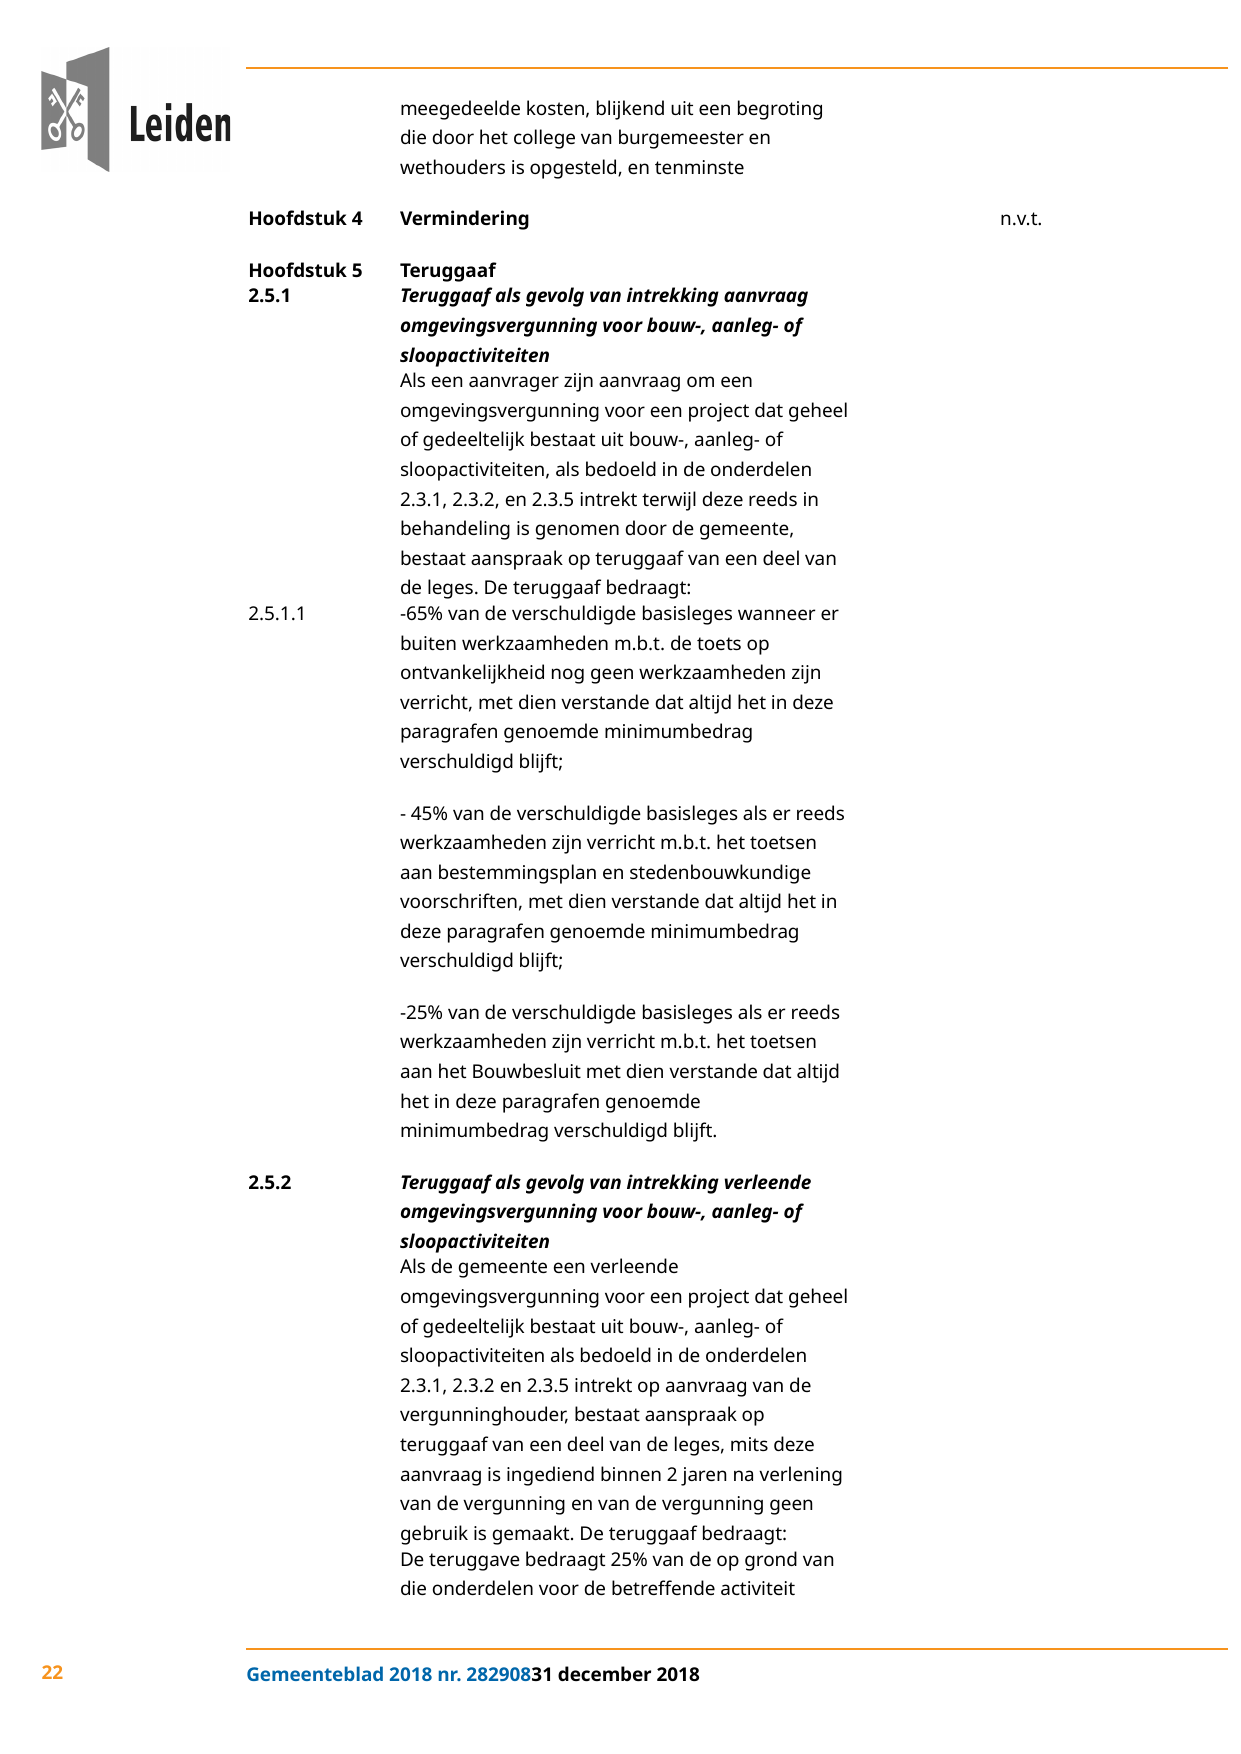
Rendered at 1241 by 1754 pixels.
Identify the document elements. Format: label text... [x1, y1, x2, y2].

table_cell [400, 231, 848, 257]
table_cell Vermindering [400, 205, 848, 231]
table_cell [1000, 999, 1152, 1143]
table_cell Als een aanvrager zijn aanvraag om een omgevingsvergunning voor een project dat geheel of gedeeltelijk bestaat uit bouw-, aanleg- of sloopactiviteiten, als bedoeld in de onderdelen 2.3.1, 2.3.2, en 2.3.5 intrekt terwijl deze reeds in behandeling is genomen door de gemeente, bestaat aanspraak op teruggaaf van een deel van de leges. De teruggaaf bedraagt: [400, 368, 848, 600]
table_cell [400, 180, 848, 205]
table_cell [848, 283, 1000, 367]
table_cell Teruggaaf als gevolg van intrekking aanvraag omgevingsvergunning voor bouw-, aanleg- of sloopactiviteiten [400, 283, 848, 367]
table_cell [1000, 257, 1152, 283]
table_cell [248, 368, 400, 600]
table_cell Hoofdstuk 5 [248, 257, 400, 283]
table_cell 2.5.1.1 [248, 600, 400, 774]
table_cell [848, 1169, 1000, 1254]
table_cell Als de gemeente een verleende omgevingsvergunning voor een project dat geheel of gedeeltelijk bestaat uit bouw-, aanleg- of sloopactiviteiten als bedoeld in de onderdelen 2.3.1, 2.3.2 en 2.3.5 intrekt op aanvraag van de vergunninghouder, bestaat aanspraak op teruggaaf van een deel van de leges, mits deze aanvraag is ingediend binnen 2 jaren na verlening van de vergunning en van de vergunning geen gebruik is gemaakt. De teruggaaf bedraagt: [400, 1254, 848, 1546]
table_cell [248, 1143, 400, 1169]
table_cell [1000, 973, 1152, 999]
table_cell [1000, 600, 1152, 774]
table_cell n.v.t. [1000, 205, 1152, 231]
table_cell [848, 231, 1000, 257]
picture [41, 47, 231, 172]
table_cell [248, 774, 400, 800]
table_cell [400, 973, 848, 999]
table_cell [248, 973, 400, 999]
table_cell [848, 180, 1000, 205]
table_cell [1000, 95, 1152, 180]
table_cell Teruggaaf als gevolg van intrekking verleende omgevingsvergunning voor bouw-, aanleg- of sloopactiviteiten [400, 1169, 848, 1254]
table_cell [248, 180, 400, 205]
table_cell [848, 999, 1000, 1143]
table_cell [248, 800, 400, 973]
table_cell [1000, 1169, 1152, 1254]
table_cell [248, 999, 400, 1143]
table_cell [1000, 231, 1152, 257]
table_cell [400, 1143, 848, 1169]
table_cell Hoofdstuk 4 [248, 205, 400, 231]
table_cell [848, 600, 1000, 774]
table_cell 2.5.2 [248, 1169, 400, 1254]
table_cell -25% van de verschuldigde basisleges als er reeds werkzaamheden zijn verricht m.b.t. het toetsen aan het Bouwbesluit met dien verstande dat altijd het in deze paragrafen genoemde minimumbedrag verschuldigd blijft. [400, 999, 848, 1143]
table_cell [848, 368, 1000, 600]
table_cell [848, 1143, 1000, 1169]
table_cell [848, 774, 1000, 800]
table_cell [848, 1254, 1000, 1546]
table_cell - 45% van de verschuldigde basisleges als er reeds werkzaamheden zijn verricht m.b.t. het toetsen aan bestemmingsplan en stedenbouwkundige voorschriften, met dien verstande dat altijd het in deze paragrafen genoemde minimumbedrag verschuldigd blijft; [400, 800, 848, 973]
table_cell [248, 95, 400, 180]
table_cell meegedeelde kosten, blijkend uit een begroting die door het college van burgemeester en wethouders is opgesteld, en tenminste [400, 95, 848, 180]
table_cell [1000, 368, 1152, 600]
table_cell [1000, 1254, 1152, 1546]
table_cell [248, 1254, 400, 1546]
table_cell Teruggaaf [400, 257, 848, 283]
table_cell [1000, 180, 1152, 205]
table_cell [1000, 283, 1152, 367]
table_cell 2.5.1 [248, 283, 400, 367]
table_cell [1000, 1143, 1152, 1169]
table_cell [1000, 1546, 1152, 1601]
table_cell [848, 257, 1000, 283]
table_cell [848, 800, 1000, 973]
table_cell [848, 95, 1000, 180]
table_cell De teruggave bedraagt 25% van de op grond van die onderdelen voor de betreffende activiteit [400, 1546, 848, 1601]
table_cell [1000, 800, 1152, 973]
table_cell -65% van de verschuldigde basisleges wanneer er buiten werkzaamheden m.b.t. de toets op ontvankelijkheid nog geen werkzaamheden zijn verricht, met dien verstande dat altijd het in deze paragrafen genoemde minimumbedrag verschuldigd blijft; [400, 600, 848, 774]
table_cell [1000, 774, 1152, 800]
table_cell [848, 205, 1000, 231]
table_cell [848, 1546, 1000, 1601]
table_cell [248, 1546, 400, 1601]
table_cell [248, 231, 400, 257]
table_cell [848, 973, 1000, 999]
table_cell [400, 774, 848, 800]
